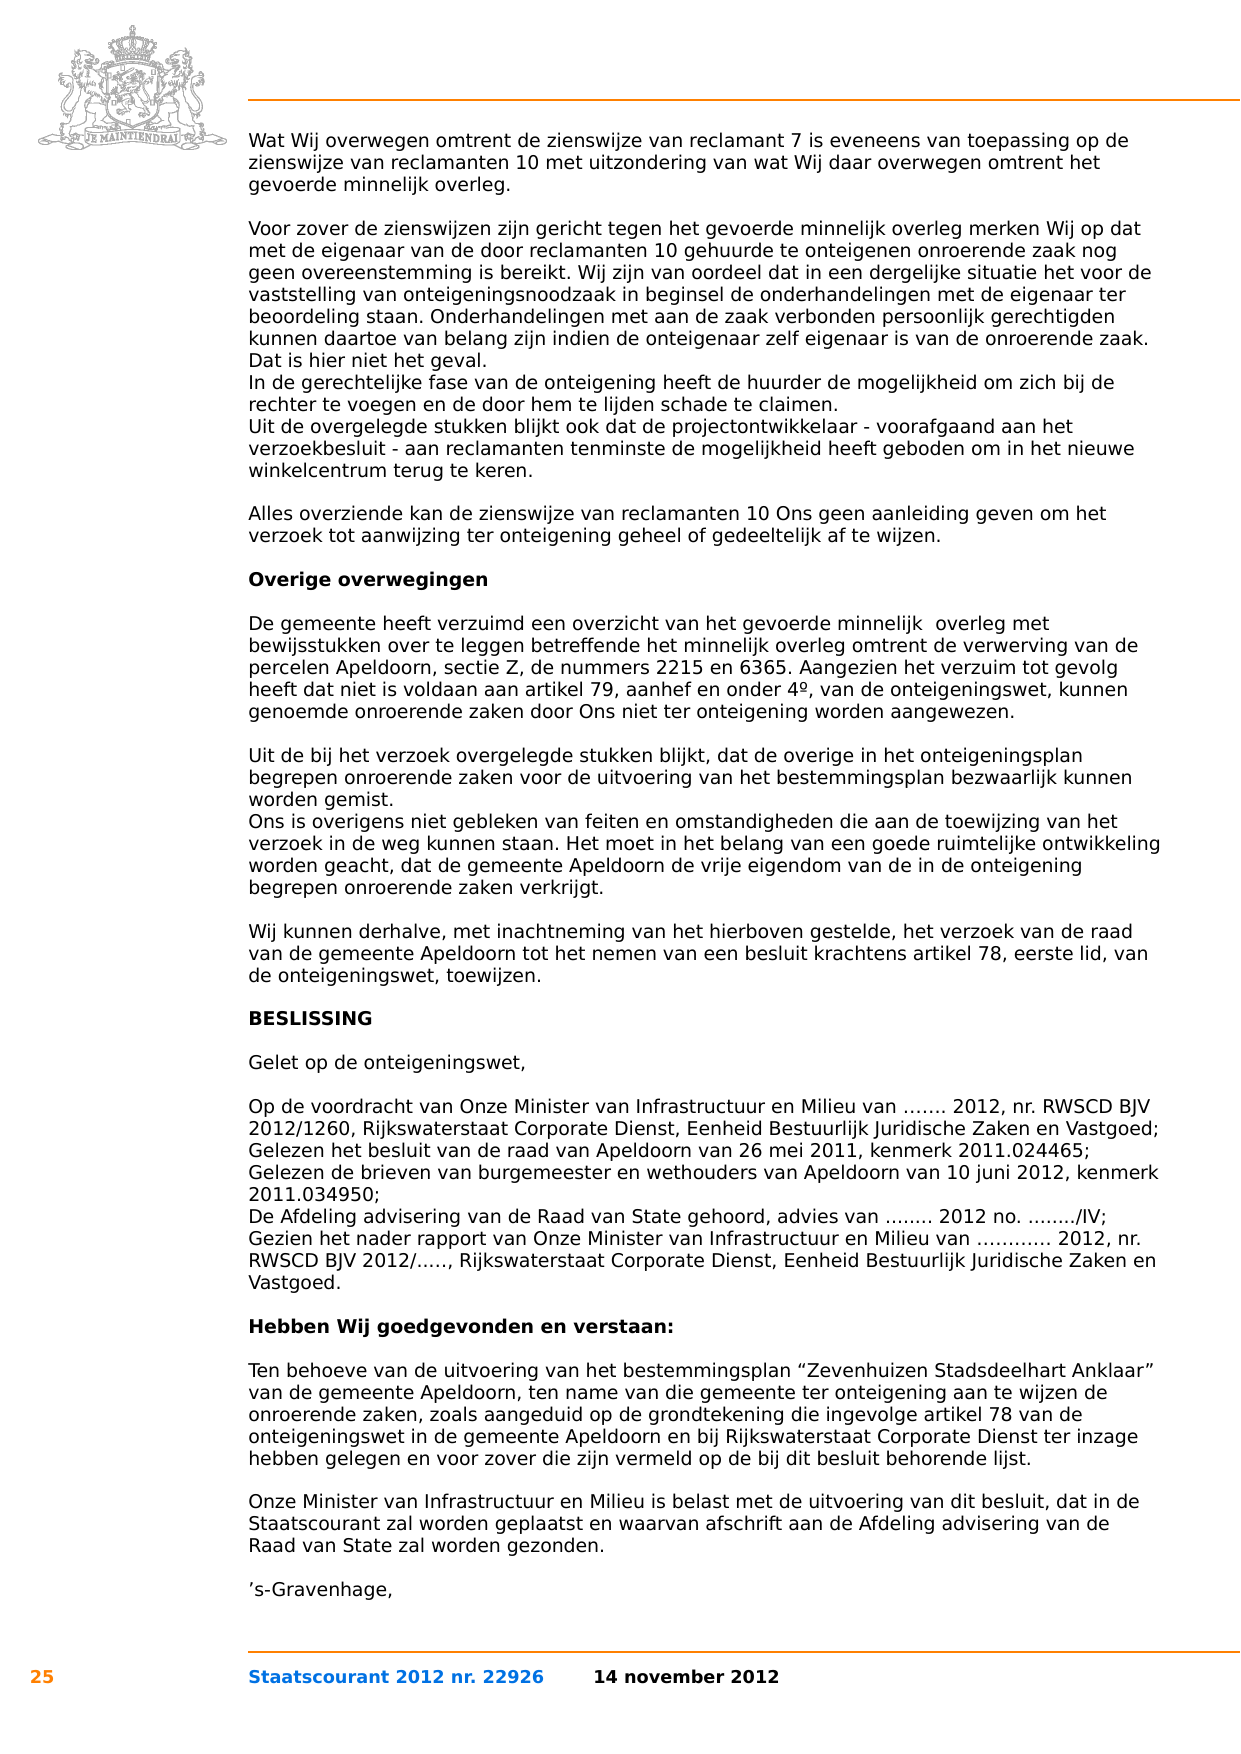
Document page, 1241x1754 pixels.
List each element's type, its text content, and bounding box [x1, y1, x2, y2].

text Gezien het nader rapport van Onze Minister van Infrastructuur en Milieu van ………… 2012, nr. RWSCD BJV 2012/..…, Rijkswaterstaat Corporate Dienst, Eenheid Bestuurlijk Juridische Zaken en Vastgoed. [248, 1228, 1163, 1294]
text Onze Minister van Infrastructuur en Milieu is belast met de uitvoering van dit besluit, dat in de Staatscourant zal worden geplaatst en waarvan afschrift aan de Afdeling advisering van de Raad van State zal worden gezonden. [248, 1491, 1163, 1557]
text De gemeente heeft verzuimd een overzicht van het gevoerde minnelijk overleg met bewijsstukken over te leggen betreffende het minnelijk overleg omtrent de verwerving van de percelen Apeldoorn, sectie Z, de nummers 2215 en 6365. Aangezien het verzuim tot gevolg heeft dat niet is voldaan aan artikel 79, aanhef en onder 4º, van de onteigeningswet, kunnen genoemde onroerende zaken door Ons niet ter onteigening worden aangewezen. [248, 613, 1163, 723]
text Ten behoeve van de uitvoering van het bestemmingsplan “Zevenhuizen Stadsdeelhart Anklaar” van de gemeente Apeldoorn, ten name van die gemeente ter onteigening aan te wijzen de onroerende zaken, zoals aangeduid op de grondtekening die ingevolge artikel 78 van de onteigeningswet in de gemeente Apeldoorn en bij Rijkswaterstaat Corporate Dienst ter inzage hebben gelegen en voor zover die zijn vermeld op de bij dit besluit behorende lijst. [248, 1359, 1163, 1469]
text Uit de overgelegde stukken blijkt ook dat de projectontwikkelaar - voorafgaand aan het verzoekbesluit - aan reclamanten tenminste de mogelijkheid heeft geboden om in het nieuwe winkelcentrum terug te keren. [248, 416, 1163, 481]
text Overige overwegingen [248, 569, 1163, 591]
text In de gerechtelijke fase van de onteigening heeft de huurder de mogelijkheid om zich bij de rechter te voegen en de door hem te lijden schade te claimen. [248, 372, 1163, 416]
text Gelezen de brieven van burgemeester en wethouders van Apeldoorn van 10 juni 2012, kenmerk 2011.034950; [248, 1162, 1163, 1206]
text Uit de bij het verzoek overgelegde stukken blijkt, dat de overige in het onteigeningsplan begrepen onroerende zaken voor de uitvoering van het bestemmingsplan bezwaarlijk kunnen worden gemist. [248, 745, 1163, 811]
text Wat Wij overwegen omtrent de zienswijze van reclamant 7 is eveneens van toepassing op de zienswijze van reclamanten 10 met uitzondering van wat Wij daar overwegen omtrent het gevoerde minnelijk overleg. [248, 130, 1163, 196]
text Hebben Wij goedgevonden en verstaan: [248, 1316, 1163, 1338]
text Op de voordracht van Onze Minister van Infrastructuur en Milieu van ……. 2012, nr. RWSCD BJV 2012/1260, Rijkswaterstaat Corporate Dienst, Eenheid Bestuurlijk Juridische Zaken en Vastgoed; [248, 1096, 1163, 1140]
picture [38, 25, 227, 150]
text Gelezen het besluit van de raad van Apeldoorn van 26 mei 2011, kenmerk 2011.024465; [248, 1140, 1163, 1162]
text Alles overziende kan de zienswijze van reclamanten 10 Ons geen aanleiding geven om het verzoek tot aanwijzing ter onteigening geheel of gedeeltelijk af te wijzen. [248, 503, 1163, 547]
text Wij kunnen derhalve, met inachtneming van het hierboven gestelde, het verzoek van de raad van de gemeente Apeldoorn tot het nemen van een besluit krachtens artikel 78, eerste lid, van de onteigeningswet, toewijzen. [248, 921, 1163, 986]
text Ons is overigens niet gebleken van feiten en omstandigheden die aan de toewijzing van het verzoek in de weg kunnen staan. Het moet in het belang van een goede ruimtelijke ontwikkeling worden geacht, dat de gemeente Apeldoorn de vrije eigendom van de in de onteigening begrepen onroerende zaken verkrijgt. [248, 811, 1163, 899]
text De Afdeling advisering van de Raad van State gehoord, advies van ........ 2012 no. ......../IV; [248, 1206, 1163, 1228]
subtitle BESLISSING [248, 1008, 1163, 1030]
text Voor zover de zienswijzen zijn gericht tegen het gevoerde minnelijk overleg merken Wij op dat met de eigenaar van de door reclamanten 10 gehuurde te onteigenen onroerende zaak nog geen overeenstemming is bereikt. Wij zijn van oordeel dat in een dergelijke situatie het voor de vaststelling van onteigeningsnoodzaak in beginsel de onderhandelingen met de eigenaar ter beoordeling staan. Onderhandelingen met aan de zaak verbonden persoonlijk gerechtigden kunnen daartoe van belang zijn indien de onteigenaar zelf eigenaar is van de onroerende zaak. Dat is hier niet het geval. [248, 218, 1163, 372]
text Gelet op de onteigeningswet, [248, 1052, 1163, 1074]
text ’s-Gravenhage, [248, 1579, 1163, 1601]
